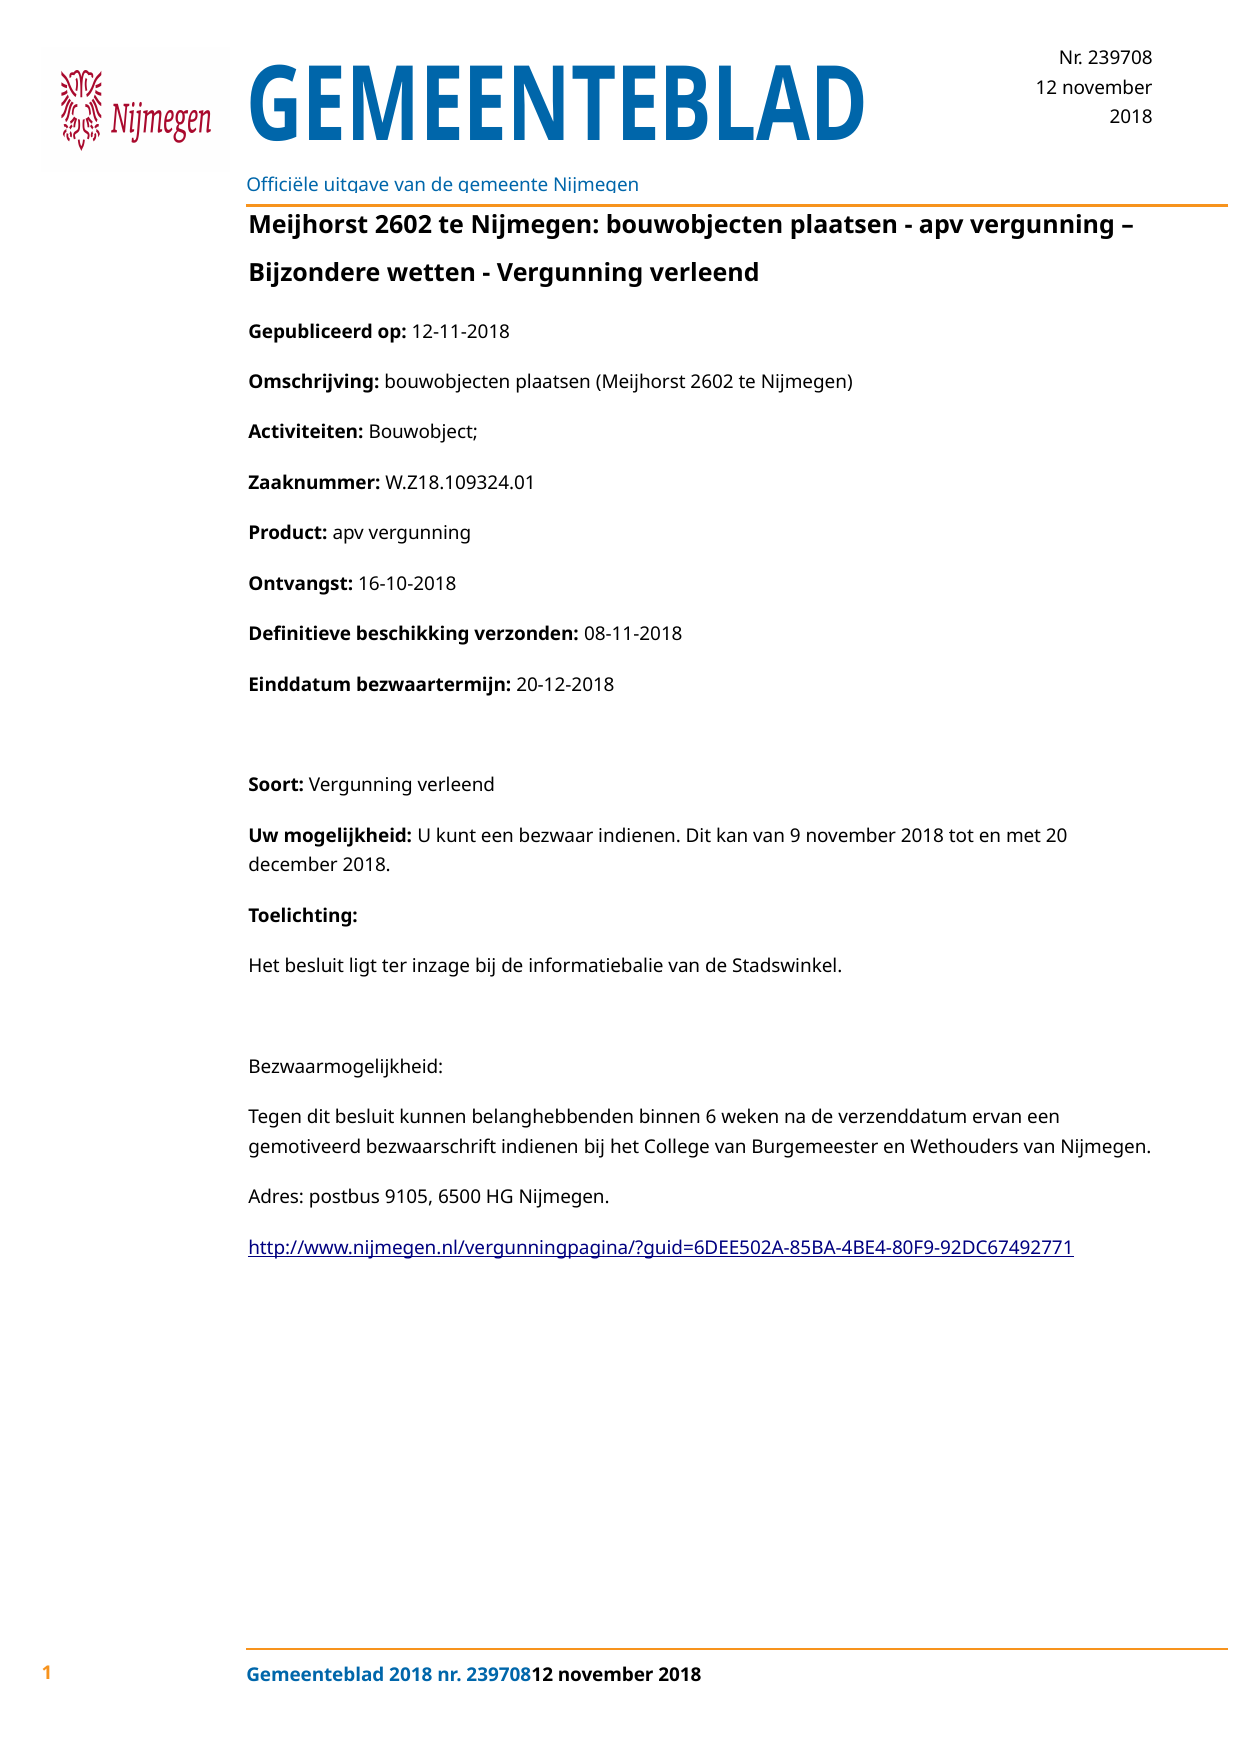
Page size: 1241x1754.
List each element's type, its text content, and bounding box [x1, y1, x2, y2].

text Gepubliceerd op: 12-11-2018 [248, 318, 1152, 344]
text Einddatum bezwaartermijn: 20-12-2018 [248, 671, 1152, 697]
text Uw mogelijkheid: U kunt een bezwaar indienen. Dit kan van 9 november 2018 tot en met 20 december 2018. [248, 822, 1152, 877]
text Definitieve beschikking verzonden: 08-11-2018 [248, 620, 1152, 646]
text Bezwaarmogelijkheid: [248, 1053, 1152, 1079]
text Soort: Vergunning verleend [248, 772, 1152, 797]
text Ontvangst: 16-10-2018 [248, 570, 1152, 596]
text Tegen dit besluit kunnen belanghebbenden binnen 6 weken na de verzenddatum ervan een gemotiveerd bezwaarschrift indienen bij het College van Burgemeester en Wethouders van Nijmegen. [248, 1104, 1152, 1159]
text Het besluit ligt ter inzage bij de informatiebalie van de Stadswinkel. [248, 952, 1152, 978]
text Activiteiten: Bouwobject; [248, 419, 1152, 444]
picture [41, 47, 231, 172]
text http://www.nijmegen.nl/vergunningpagina/?guid=6DEE502A-85BA-4BE4-80F9-92DC67492771 [248, 1234, 1152, 1260]
text Omschrijving: bouwobjecten plaatsen (Meijhorst 2602 te Nijmegen) [248, 368, 1152, 394]
text Meijhorst 2602 te Nijmegen: bouwobjecten plaatsen - apv vergunning – Bijzondere wetten - Vergunning verleend [248, 207, 1152, 288]
text Zaaknummer: W.Z18.109324.01 [248, 469, 1152, 495]
text Product: apv vergunning [248, 519, 1152, 545]
text Adres: postbus 9105, 6500 HG Nijmegen. [248, 1184, 1152, 1209]
text Toelichting: [248, 902, 1152, 928]
